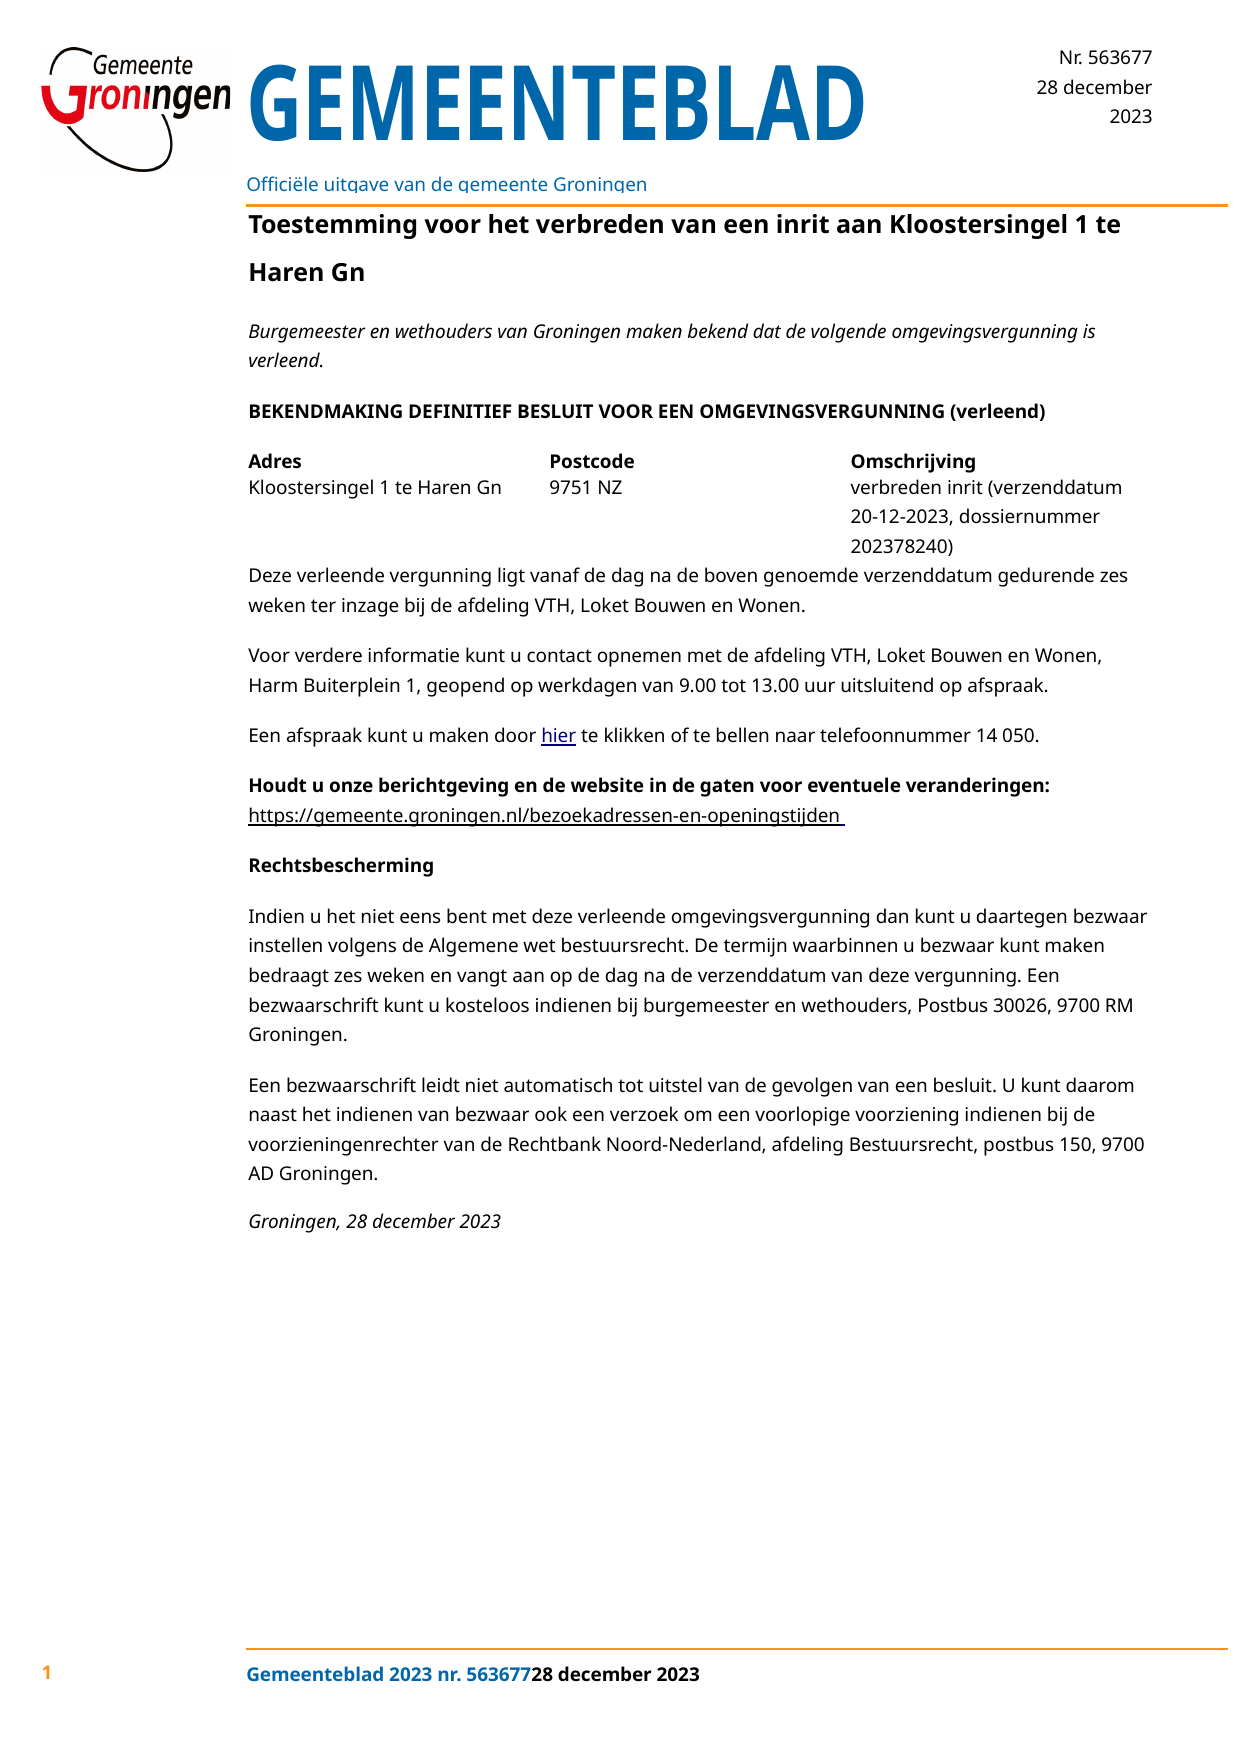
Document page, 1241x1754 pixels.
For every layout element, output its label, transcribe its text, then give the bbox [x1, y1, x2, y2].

text Toestemming voor het verbreden van een inrit aan Kloostersingel 1 te Haren Gn [248, 207, 1152, 288]
table_cell verbreden inrit (verzenddatum 20-12-2023, dossiernummer 202378240) [850, 474, 1152, 559]
table_header Omschrijving [850, 449, 1152, 474]
text Voor verdere informatie kunt u contact opnemen met de afdeling VTH, Loket Bouwen en Wonen, Harm Buiterplein 1, geopend op werkdagen van 9.00 tot 13.00 uur uitsluitend op afspraak. [248, 642, 1152, 698]
text Burgemeester en wethouders van Groningen maken bekend dat de volgende omgevingsvergunning is verleend. [248, 318, 1152, 373]
text Een bezwaarschrift leidt niet automatisch tot uitstel van de gevolgen van een besluit. U kunt daarom naast het indienen van bezwaar ook een verzoek om een voorlopige voorziening indienen bij de voorzieningenrechter van de Rechtbank Noord-Nederland, afdeling Bestuursrecht, postbus 150, 9700 AD Groningen. [248, 1072, 1152, 1186]
text BEKENDMAKING DEFINITIEF BESLUIT VOOR EEN OMGEVINGSVERGUNNING (verleend) [248, 398, 1152, 424]
text Groningen, 28 december 2023 [248, 1208, 1152, 1234]
text Deze verleende vergunning ligt vanaf de dag na de boven genoemde verzenddatum gedurende zes weken ter inzage bij de afdeling VTH, Loket Bouwen en Wonen. [248, 562, 1152, 618]
text Rechtsbescherming [248, 853, 1152, 878]
table_cell Kloostersingel 1 te Haren Gn [248, 474, 549, 559]
table_cell 9751 NZ [549, 474, 850, 559]
text Indien u het niet eens bent met deze verleende omgevingsvergunning dan kunt u daartegen bezwaar instellen volgens de Algemene wet bestuursrecht. De termijn waarbinnen u bezwaar kunt maken bedraagt zes weken en vangt aan op de dag na de verzenddatum van deze vergunning. Een bezwaarschrift kunt u kosteloos indienen bij burgemeester en wethouders, Postbus 30026, 9700 RM Groningen. [248, 903, 1152, 1047]
table_header Postcode [549, 449, 850, 474]
text Houdt u onze berichtgeving en de website in de gaten voor eventuele veranderingen: https://gemeente.groningen.nl/bezoekadressen-en-openingstijden [248, 773, 1152, 828]
text Een afspraak kunt u maken door hier te klikken of te bellen naar telefoonnummer 14 050. [248, 722, 1152, 748]
table_header Adres [248, 449, 549, 474]
picture [41, 47, 231, 172]
